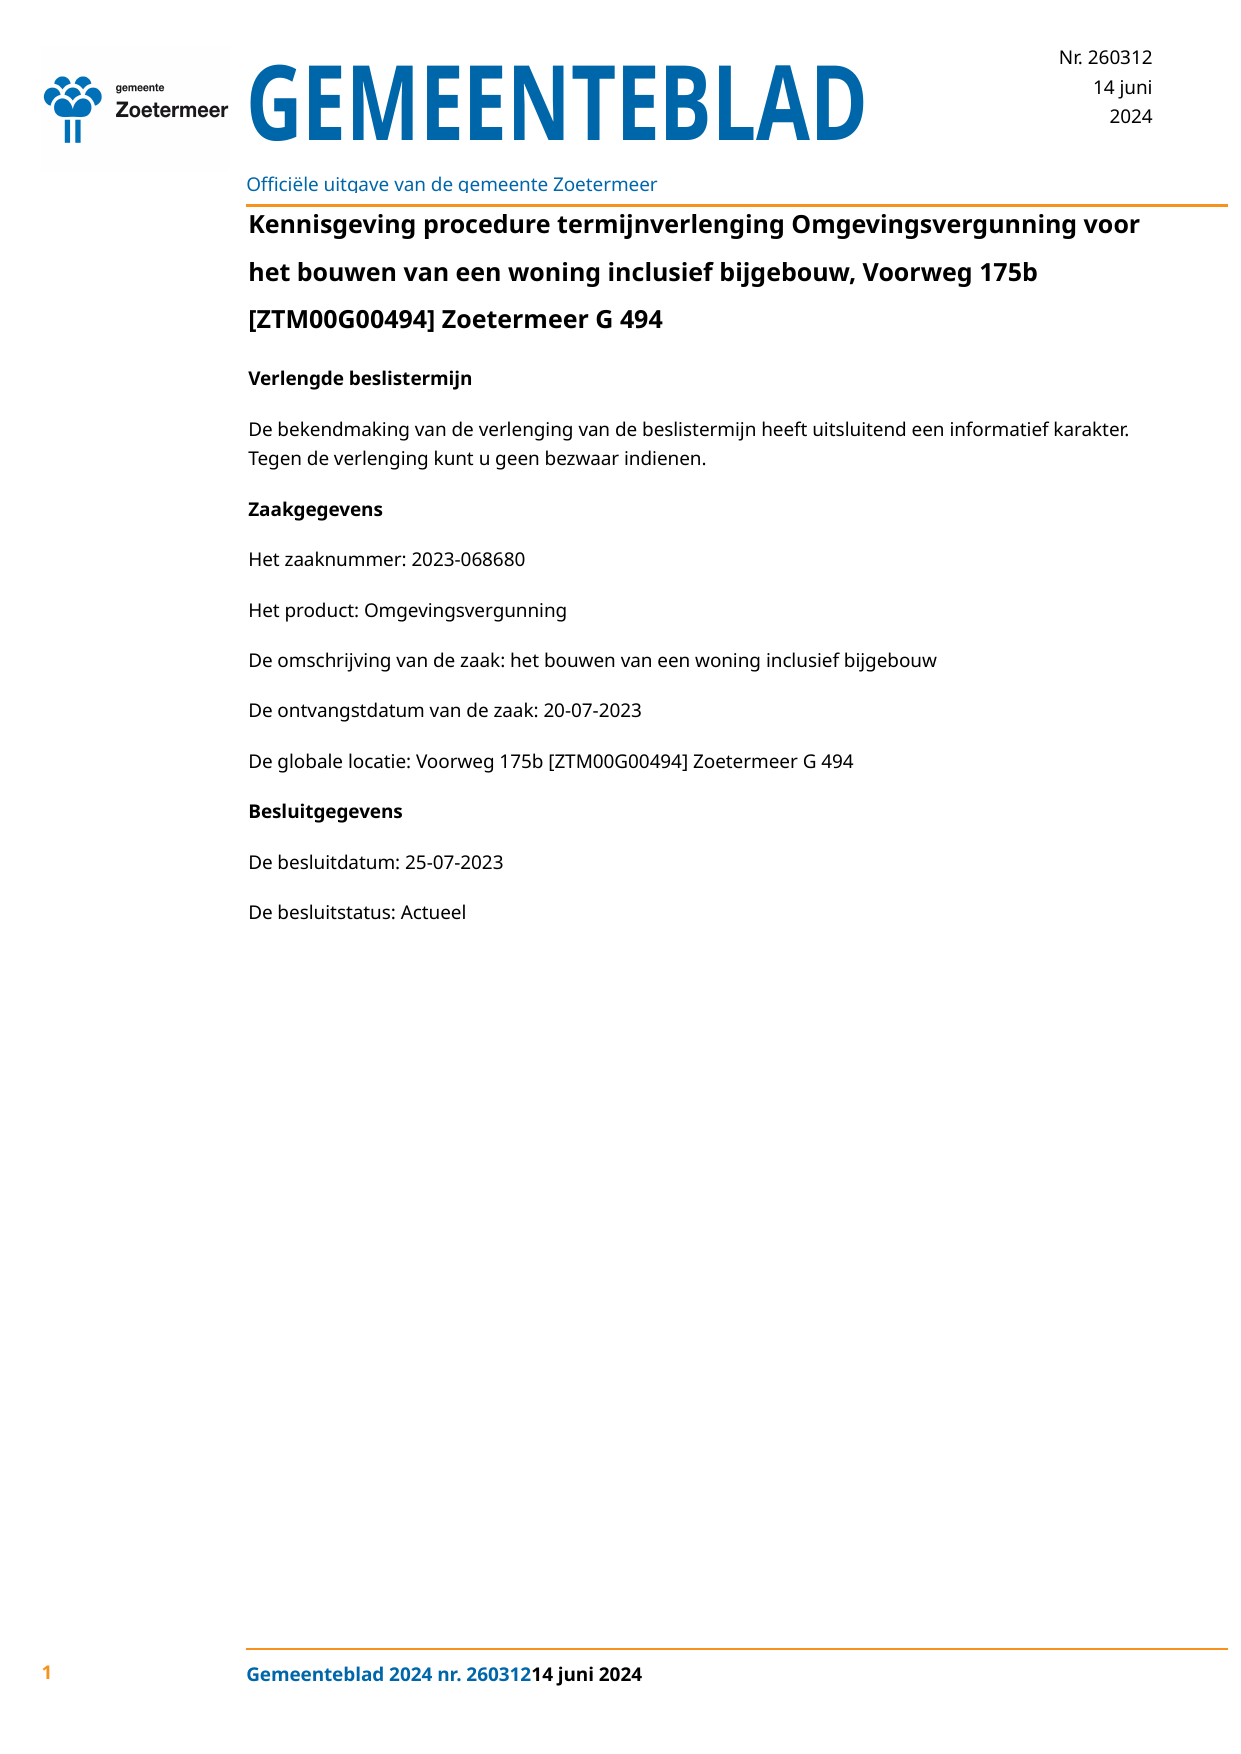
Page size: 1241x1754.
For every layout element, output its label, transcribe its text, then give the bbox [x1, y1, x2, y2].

text Kennisgeving procedure termijnverlenging Omgevingsvergunning voor het bouwen van een woning inclusief bijgebouw, Voorweg 175b [ZTM00G00494] Zoetermeer G 494 [248, 207, 1152, 336]
text De ontvangstdatum van de zaak: 20-07-2023 [248, 698, 1152, 723]
text Het zaaknummer: 2023-068680 [248, 546, 1152, 572]
text Besluitgegevens [248, 798, 1152, 824]
text Zaakgegevens [248, 496, 1152, 522]
text De bekendmaking van de verlenging van de beslistermijn heeft uitsluitend een informatief karakter. Tegen de verlenging kunt u geen bezwaar indienen. [248, 416, 1152, 471]
text De besluitdatum: 25-07-2023 [248, 849, 1152, 874]
text De besluitstatus: Actueel [248, 899, 1152, 925]
text De omschrijving van de zaak: het bouwen van een woning inclusief bijgebouw [248, 647, 1152, 673]
picture [41, 47, 231, 172]
text Het product: Omgevingsvergunning [248, 597, 1152, 622]
text De globale locatie: Voorweg 175b [ZTM00G00494] Zoetermeer G 494 [248, 748, 1152, 774]
text Verlengde beslistermijn [248, 366, 1152, 391]
